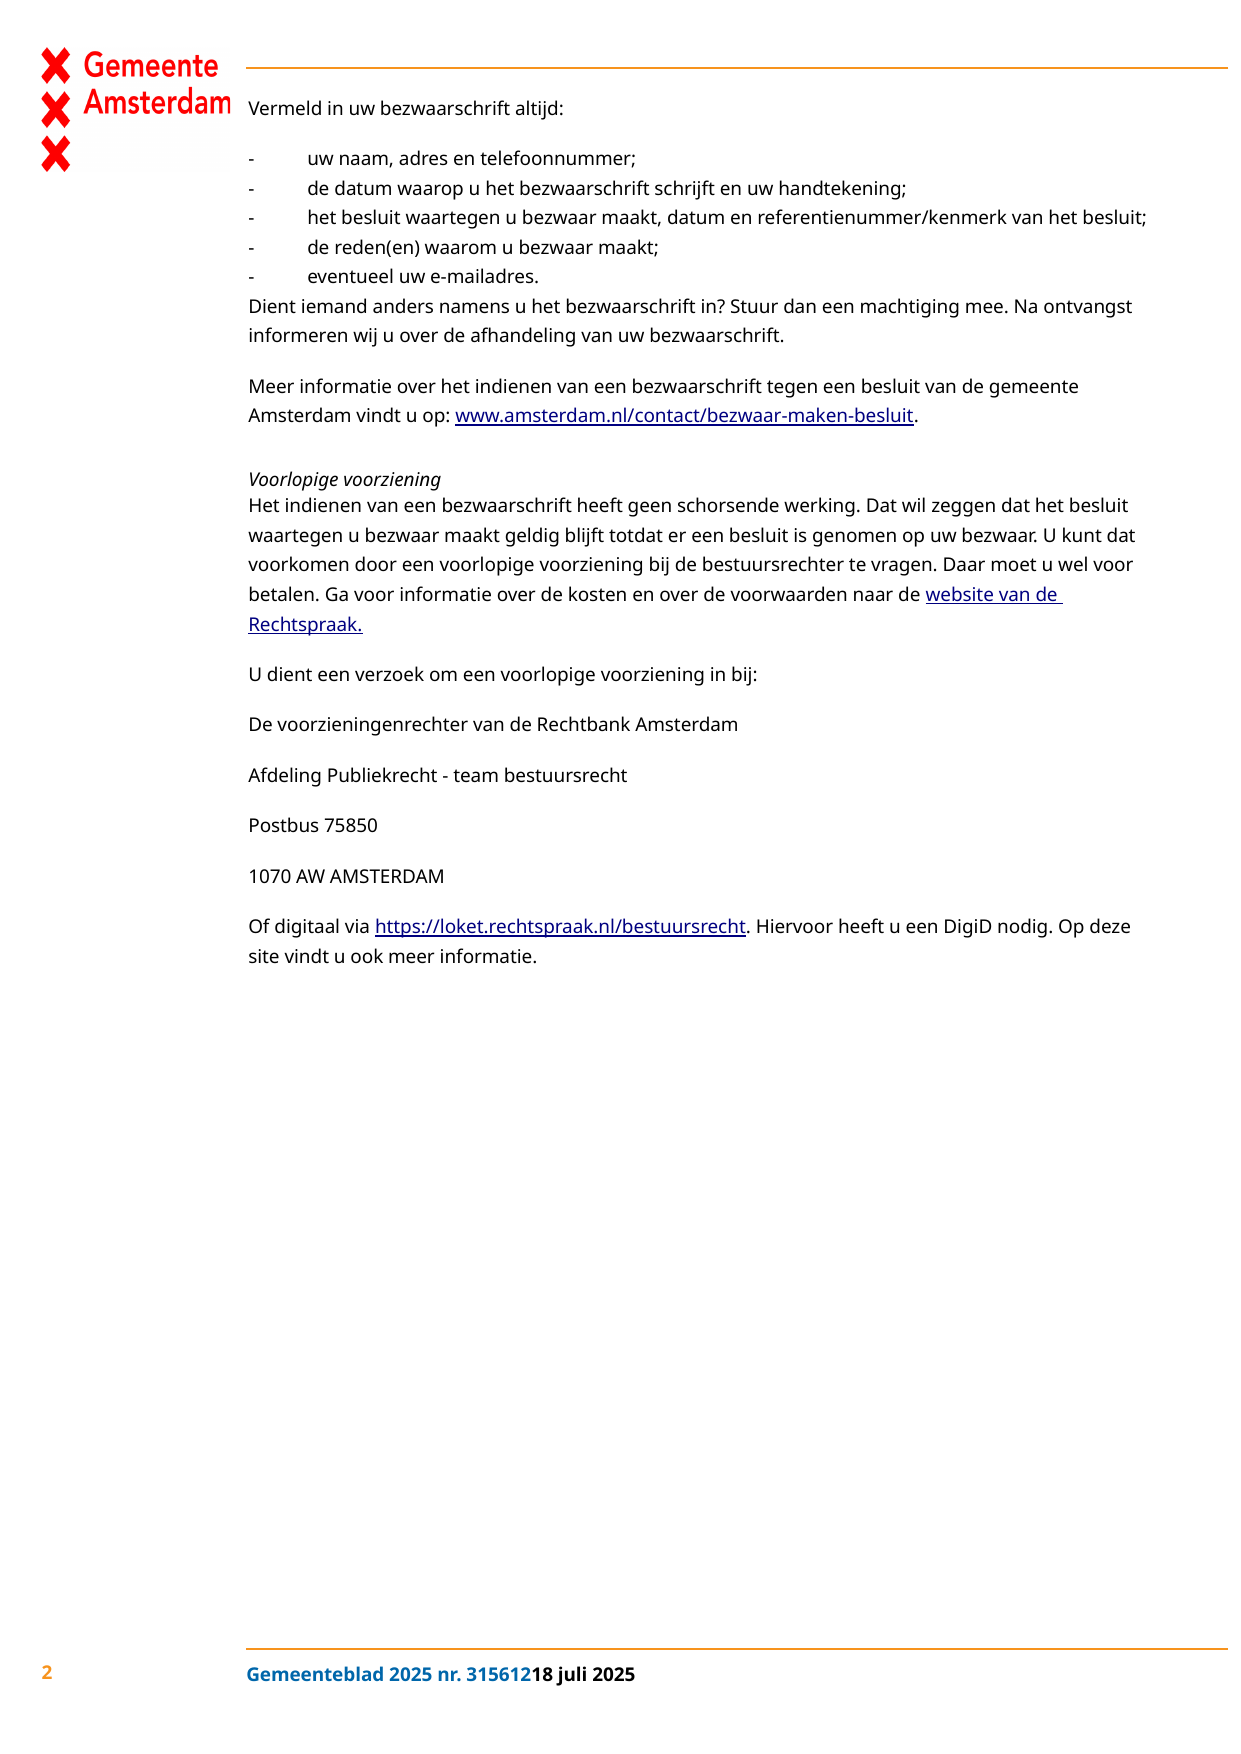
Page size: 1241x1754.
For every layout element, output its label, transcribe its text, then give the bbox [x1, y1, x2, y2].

text U dient een verzoek om een voorlopige voorziening in bij: [248, 661, 1152, 687]
text Of digitaal via https://loket.rechtspraak.nl/bestuursrecht. Hiervoor heeft u een DigiD nodig. Op deze site vindt u ook meer informatie. [248, 913, 1152, 968]
list uw naam, adres en telefoonnummer; [248, 145, 1152, 171]
list de datum waarop u het bezwaarschrift schrijft en uw handtekening; [248, 175, 1152, 201]
picture [41, 47, 231, 172]
text Dient iemand anders namens u het bezwaarschrift in? Stuur dan een machtiging mee. Na ontvangst informeren wij u over de afhandeling van uw bezwaarschrift. [248, 293, 1152, 348]
text De voorzieningenrechter van de Rechtbank Amsterdam [248, 712, 1152, 737]
text Meer informatie over het indienen van een bezwaarschrift tegen een besluit van de gemeente Amsterdam vindt u op: www.amsterdam.nl/contact/bezwaar-maken-besluit. [248, 373, 1152, 428]
text Afdeling Publiekrecht - team bestuursrecht [248, 762, 1152, 788]
text Postbus 75850 [248, 812, 1152, 838]
text 1070 AW AMSTERDAM [248, 863, 1152, 888]
text Vermeld in uw bezwaarschrift altijd: [248, 95, 1152, 121]
list het besluit waartegen u bezwaar maakt, datum en referentienummer/kenmerk van het besluit; [248, 204, 1152, 230]
text Het indienen van een bezwaarschrift heeft geen schorsende werking. Dat wil zeggen dat het besluit waartegen u bezwaar maakt geldig blijft totdat er een besluit is genomen op uw bezwaar. U kunt dat voorkomen door een voorlopige voorziening bij de bestuursrechter te vragen. Daar moet u wel voor betalen. Ga voor informatie over de kosten en over de voorwaarden naar de website van de Rechtspraak. [248, 492, 1152, 636]
list eventueel uw e-mailadres. [248, 263, 1152, 289]
text Voorlopige voorziening [248, 467, 1152, 492]
list de reden(en) waarom u bezwaar maakt; [248, 234, 1152, 260]
